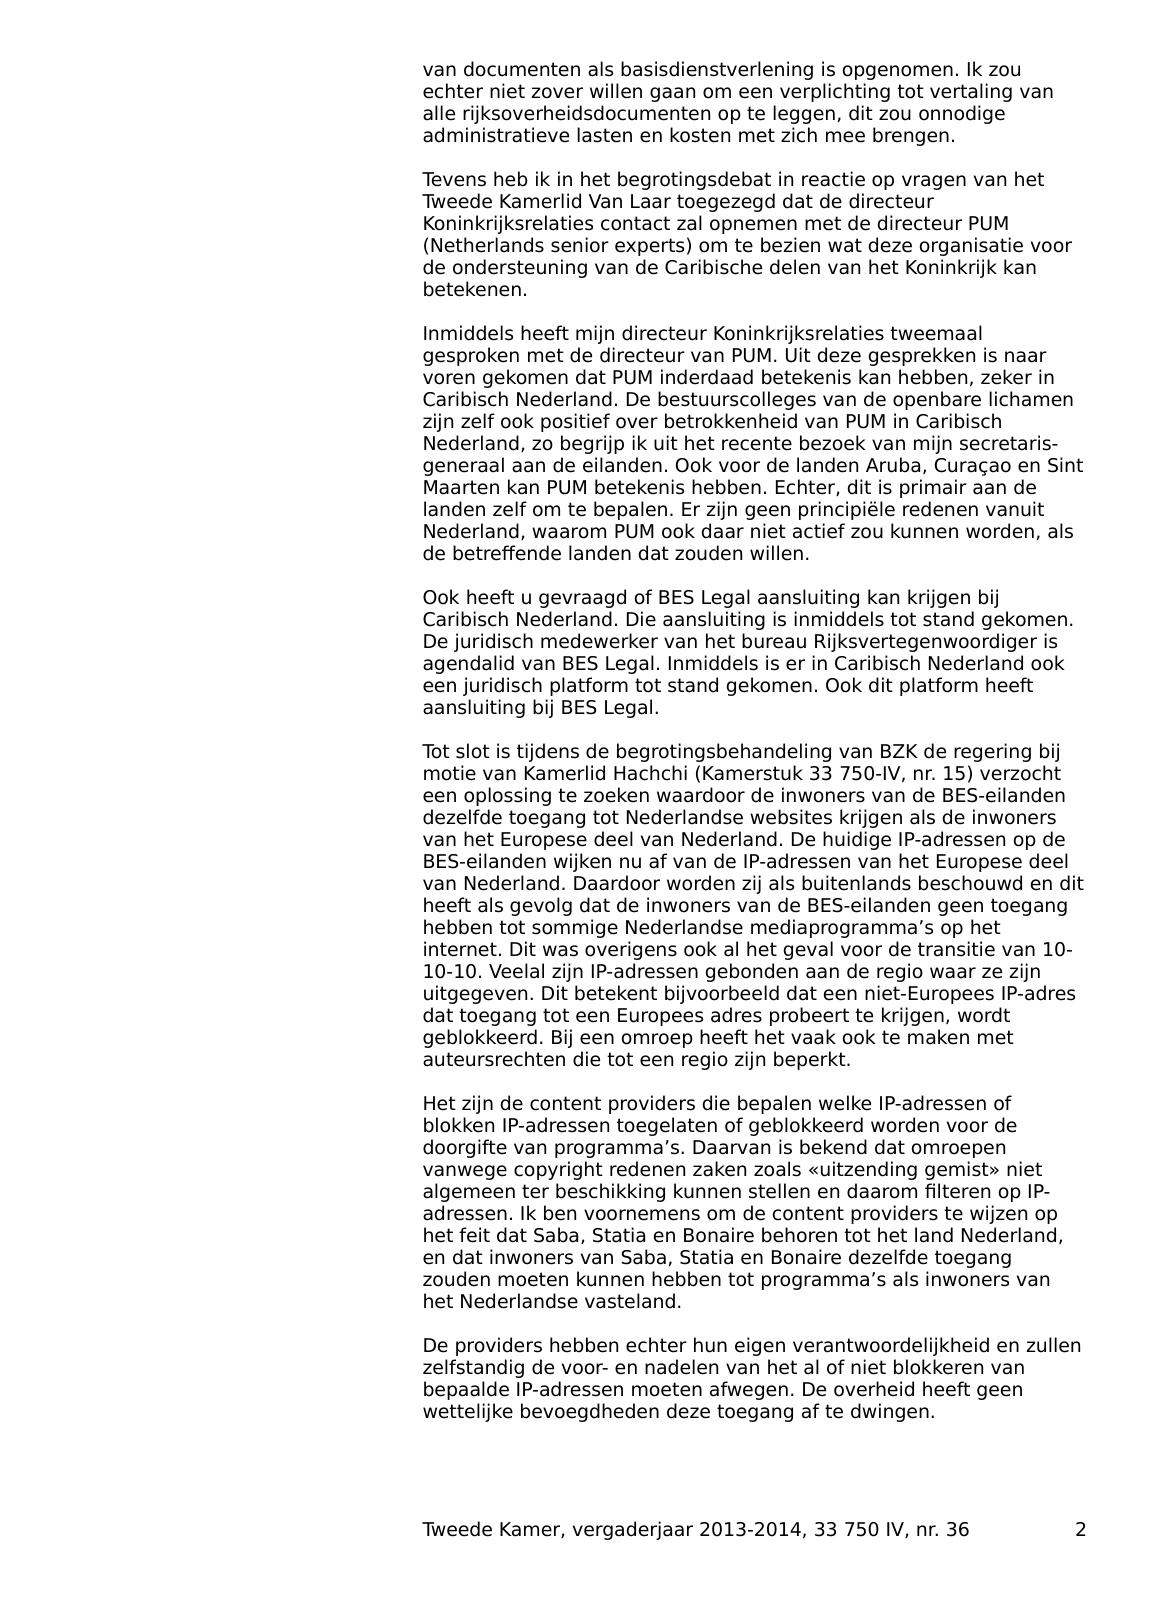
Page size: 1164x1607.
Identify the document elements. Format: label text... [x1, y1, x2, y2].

text De providers hebben echter hun eigen verantwoordelijkheid en zullen zelfstandig de voor- en nadelen van het al of niet blokkeren van bepaalde IP-adressen moeten afwegen. De overheid heeft geen wettelijke bevoegdheden deze toegang af te dwingen. [422, 1335, 1087, 1423]
text Het zijn de content providers die bepalen welke IP-adressen of blokken IP-adressen toegelaten of geblokkeerd worden voor de doorgifte van programma’s. Daarvan is bekend dat omroepen vanwege copyright redenen zaken zoals «uitzending gemist» niet algemeen ter beschikking kunnen stellen en daarom filteren op IP-adressen. Ik ben voornemens om de content providers te wijzen op het feit dat Saba, Statia en Bonaire behoren tot het land Nederland, en dat inwoners van Saba, Statia en Bonaire dezelfde toegang zouden moeten kunnen hebben tot programma’s als inwoners van het Nederlandse vasteland. [422, 1093, 1087, 1313]
text van documenten als basisdienstverlening is opgenomen. Ik zou echter niet zover willen gaan om een verplichting tot vertaling van alle rijksoverheidsdocumenten op te leggen, dit zou onnodige administratieve lasten en kosten met zich mee brengen. [422, 59, 1087, 147]
text Ook heeft u gevraagd of BES Legal aansluiting kan krijgen bij Caribisch Nederland. Die aansluiting is inmiddels tot stand gekomen. De juridisch medewerker van het bureau Rijksvertegenwoordiger is agendalid van BES Legal. Inmiddels is er in Caribisch Nederland ook een juridisch platform tot stand gekomen. Ook dit platform heeft aansluiting bij BES Legal. [422, 587, 1087, 719]
text Tevens heb ik in het begrotingsdebat in reactie op vragen van het Tweede Kamerlid Van Laar toegezegd dat de directeur Koninkrijksrelaties contact zal opnemen met de directeur PUM (Netherlands senior experts) om te bezien wat deze organisatie voor de ondersteuning van de Caribische delen van het Koninkrijk kan betekenen. [422, 169, 1087, 301]
text Inmiddels heeft mijn directeur Koninkrijksrelaties tweemaal gesproken met de directeur van PUM. Uit deze gesprekken is naar voren gekomen dat PUM inderdaad betekenis kan hebben, zeker in Caribisch Nederland. De bestuurscolleges van de openbare lichamen zijn zelf ook positief over betrokkenheid van PUM in Caribisch Nederland, zo begrijp ik uit het recente bezoek van mijn secretaris-generaal aan de eilanden. Ook voor de landen Aruba, Curaçao en Sint Maarten kan PUM betekenis hebben. Echter, dit is primair aan de landen zelf om te bepalen. Er zijn geen principiële redenen vanuit Nederland, waarom PUM ook daar niet actief zou kunnen worden, als de betreffende landen dat zouden willen. [422, 323, 1087, 565]
text Tot slot is tijdens de begrotingsbehandeling van BZK de regering bij motie van Kamerlid Hachchi (Kamerstuk 33 750-IV, nr. 15) verzocht een oplossing te zoeken waardoor de inwoners van de BES-eilanden dezelfde toegang tot Nederlandse websites krijgen als de inwoners van het Europese deel van Nederland. De huidige IP-adressen op de BES-eilanden wijken nu af van de IP-adressen van het Europese deel van Nederland. Daardoor worden zij als buitenlands beschouwd en dit heeft als gevolg dat de inwoners van de BES-eilanden geen toegang hebben tot sommige Nederlandse mediaprogramma’s op het internet. Dit was overigens ook al het geval voor de transitie van 10-10-10. Veelal zijn IP-adressen gebonden aan de regio waar ze zijn uitgegeven. Dit betekent bijvoorbeeld dat een niet-Europees IP-adres dat toegang tot een Europees adres probeert te krijgen, wordt geblokkeerd. Bij een omroep heeft het vaak ook te maken met auteursrechten die tot een regio zijn beperkt. [422, 741, 1087, 1071]
